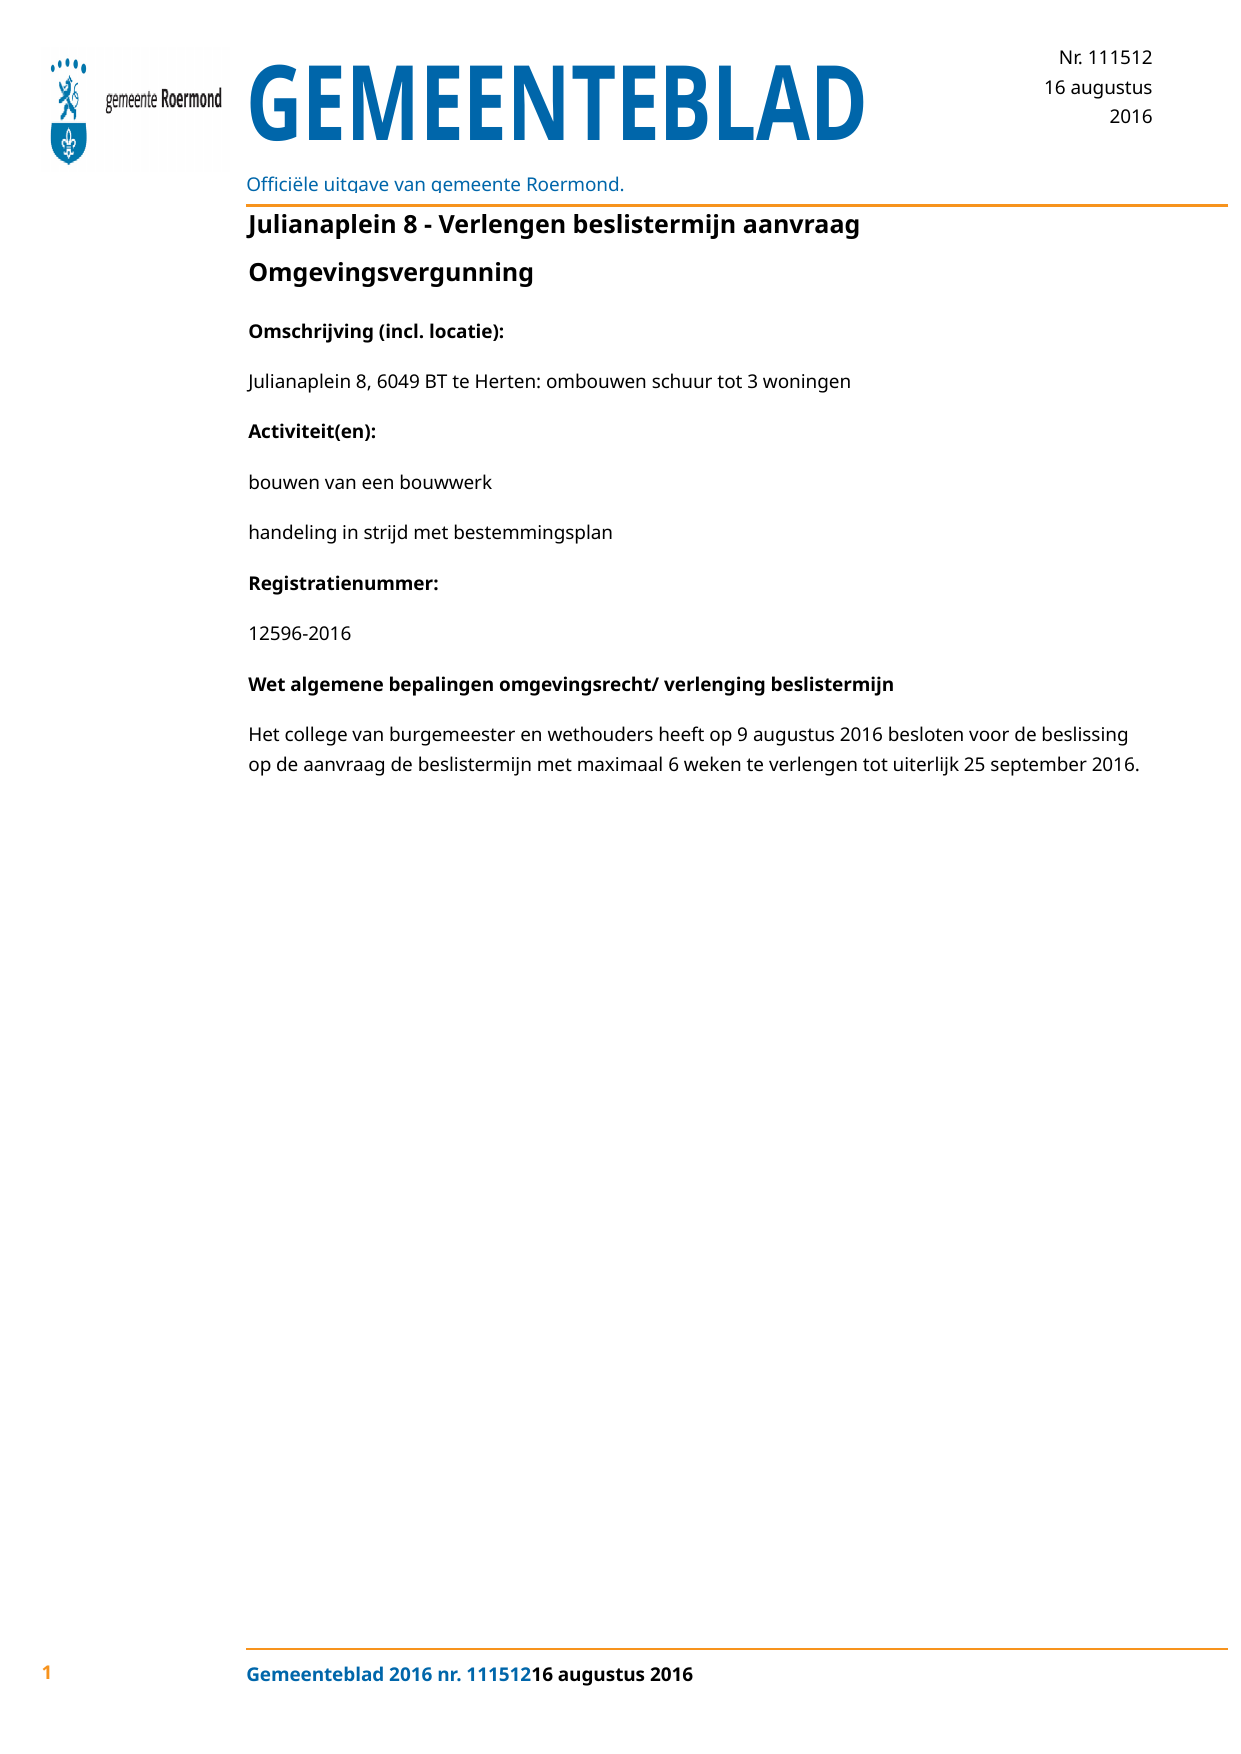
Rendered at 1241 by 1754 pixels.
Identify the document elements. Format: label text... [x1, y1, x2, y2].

text Omschrijving (incl. locatie): [248, 318, 1152, 344]
picture [41, 47, 231, 172]
text Registratienummer: [248, 570, 1152, 596]
text Julianaplein 8 - Verlengen beslistermijn aanvraag Omgevingsvergunning [248, 207, 1152, 288]
text Wet algemene bepalingen omgevingsrecht/ verlenging beslistermijn [248, 671, 1152, 697]
text Julianaplein 8, 6049 BT te Herten: ombouwen schuur tot 3 woningen [248, 368, 1152, 394]
text 12596-2016 [248, 620, 1152, 646]
text Het college van burgemeester en wethouders heeft op 9 augustus 2016 besloten voor de beslissing op de aanvraag de beslistermijn met maximaal 6 weken te verlengen tot uiterlijk 25 september 2016. [248, 721, 1152, 777]
text bouwen van een bouwwerk [248, 469, 1152, 495]
text handeling in strijd met bestemmingsplan [248, 519, 1152, 545]
text Activiteit(en): [248, 419, 1152, 444]
